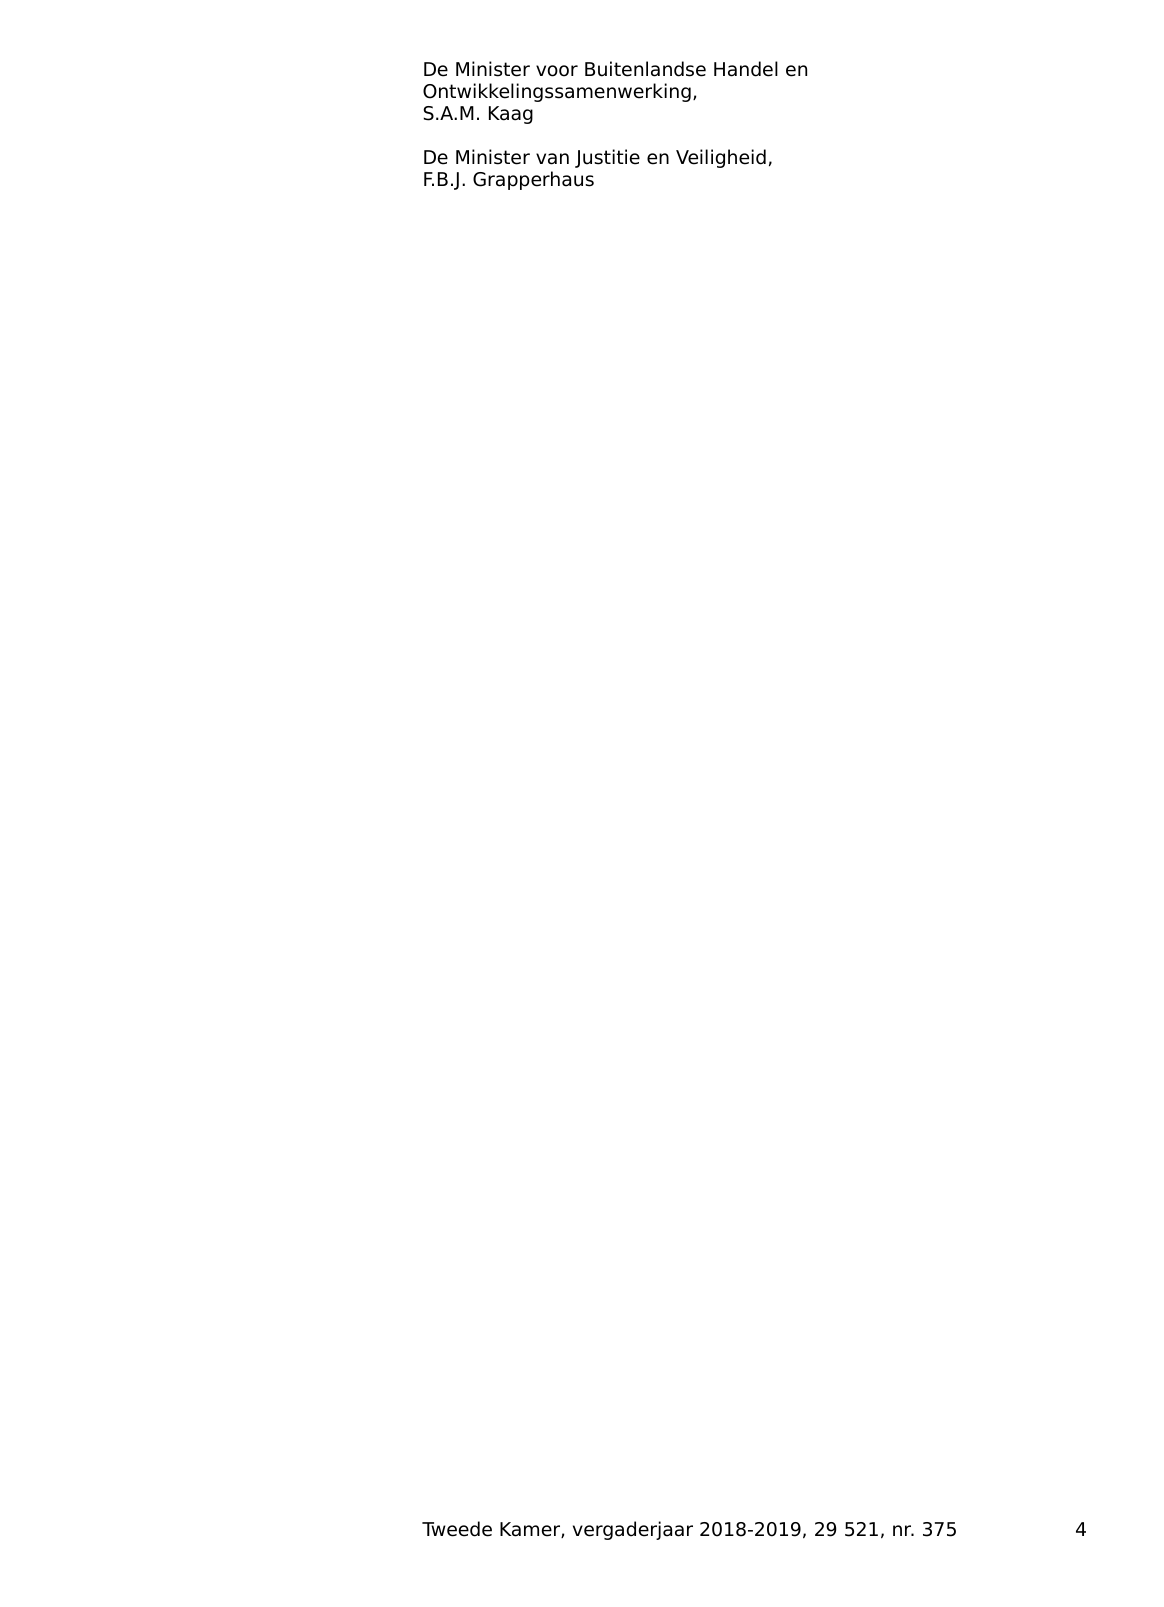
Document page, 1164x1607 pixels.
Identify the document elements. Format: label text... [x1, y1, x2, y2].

text De Minister voor Buitenlandse Handel en Ontwikkelingssamenwerking, S.A.M. Kaag [422, 59, 1087, 125]
text De Minister van Justitie en Veiligheid, F.B.J. Grapperhaus [422, 147, 1087, 191]
